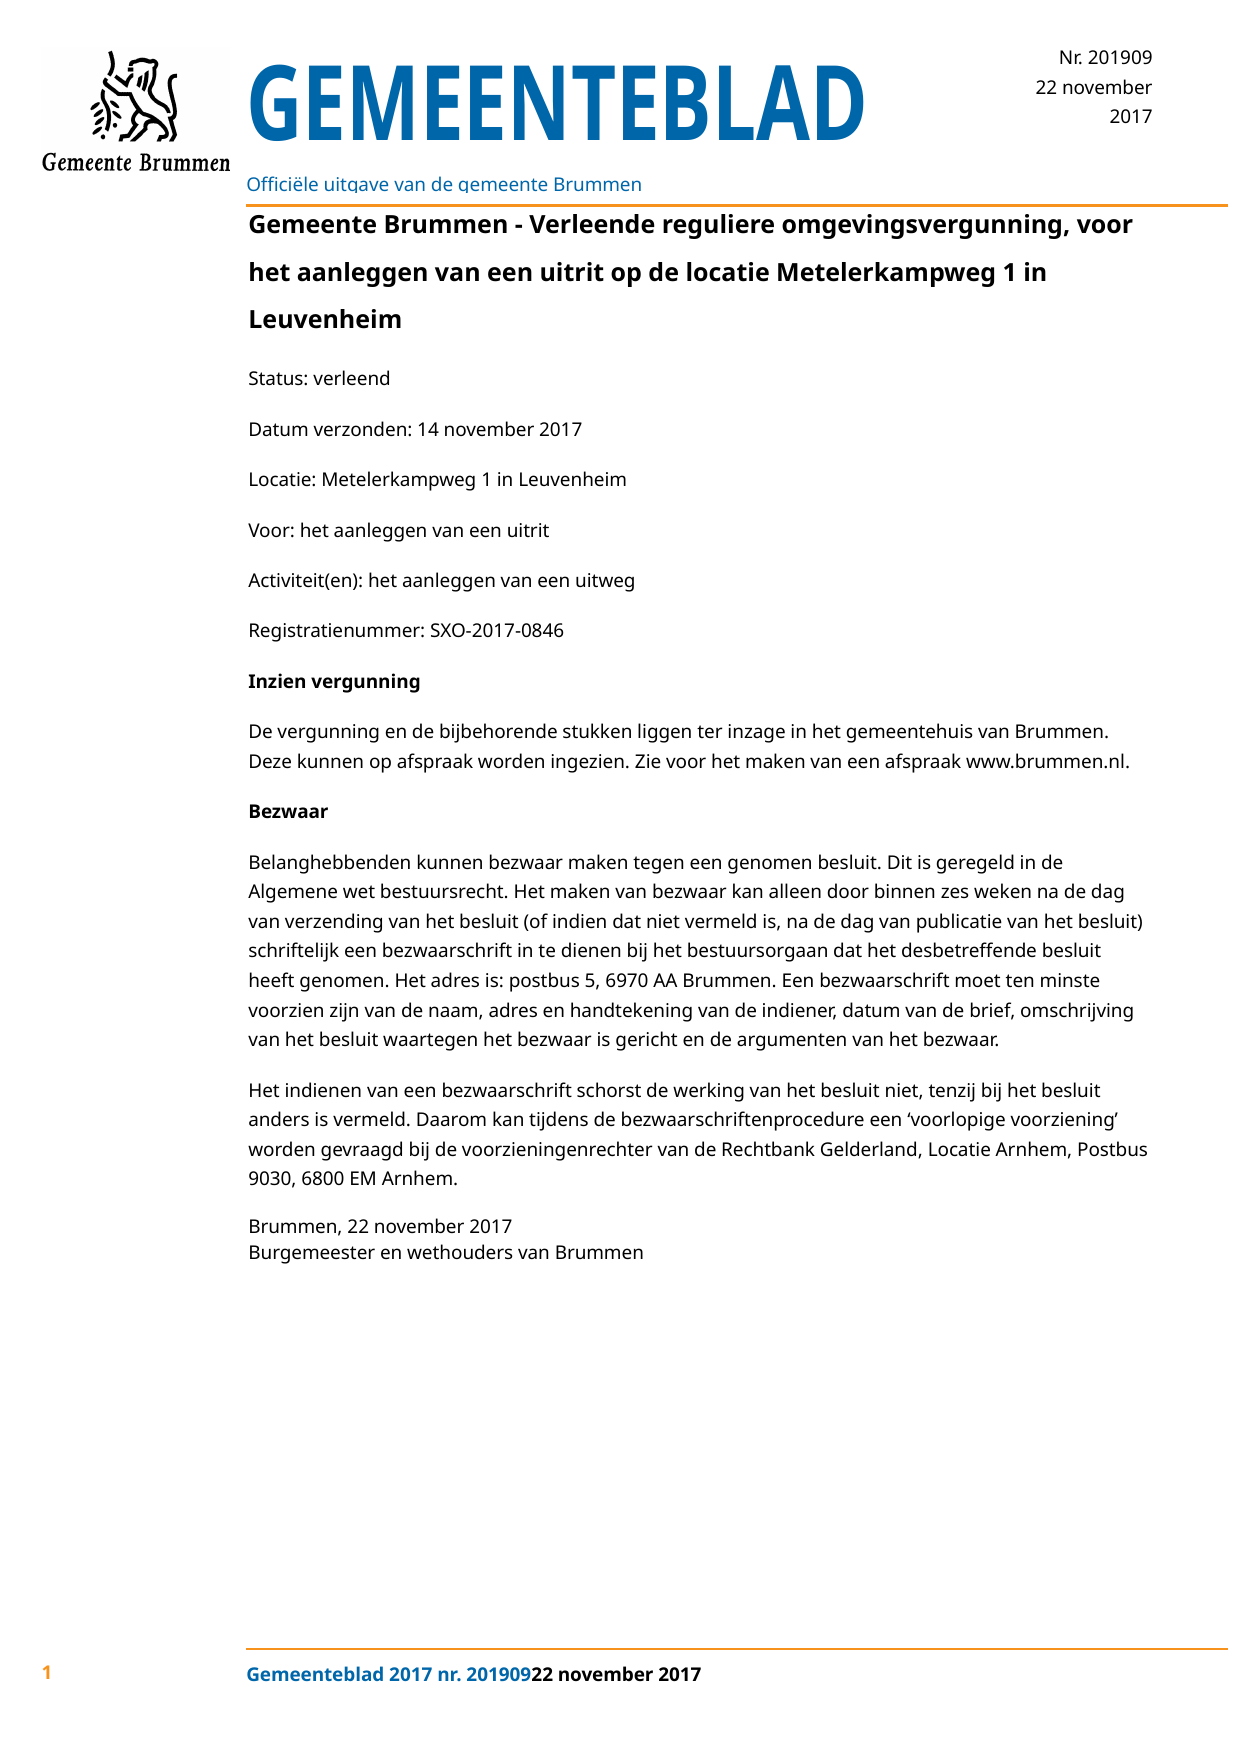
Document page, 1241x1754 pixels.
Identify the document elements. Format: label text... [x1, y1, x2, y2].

text Registratienummer: SXO-2017-0846 [248, 618, 1152, 643]
text Inzien vergunning [248, 668, 1152, 694]
text Activiteit(en): het aanleggen van een uitweg [248, 567, 1152, 593]
picture [41, 47, 231, 172]
text Burgemeester en wethouders van Brummen [248, 1239, 1152, 1265]
text Datum verzonden: 14 november 2017 [248, 416, 1152, 442]
text De vergunning en de bijbehorende stukken liggen ter inzage in het gemeentehuis van Brummen. Deze kunnen op afspraak worden ingezien. Zie voor het maken van een afspraak www.brummen.nl. [248, 718, 1152, 774]
text Het indienen van een bezwaarschrift schorst de werking van het besluit niet, tenzij bij het besluit anders is vermeld. Daarom kan tijdens de bezwaarschriftenprocedure een ‘voorlopige voorziening’ worden gevraagd bij de voorzieningenrechter van de Rechtbank Gelderland, Locatie Arnhem, Postbus 9030, 6800 EM Arnhem. [248, 1077, 1152, 1191]
text Voor: het aanleggen van een uitrit [248, 517, 1152, 542]
text Gemeente Brummen - Verleende reguliere omgevingsvergunning, voor het aanleggen van een uitrit op de locatie Metelerkampweg 1 in Leuvenheim [248, 207, 1152, 336]
text Bezwaar [248, 798, 1152, 824]
text Brummen, 22 november 2017 [248, 1213, 1152, 1239]
text Status: verleend [248, 366, 1152, 391]
text Belanghebbenden kunnen bezwaar maken tegen een genomen besluit. Dit is geregeld in de Algemene wet bestuursrecht. Het maken van bezwaar kan alleen door binnen zes weken na de dag van verzending van het besluit (of indien dat niet vermeld is, na de dag van publicatie van het besluit) schriftelijk een bezwaarschrift in te dienen bij het bestuursorgaan dat het desbetreffende besluit heeft genomen. Het adres is: postbus 5, 6970 AA Brummen. Een bezwaarschrift moet ten minste voorzien zijn van de naam, adres en handtekening van de indiener, datum van de brief, omschrijving van het besluit waartegen het bezwaar is gericht en de argumenten van het bezwaar. [248, 849, 1152, 1052]
text Locatie: Metelerkampweg 1 in Leuvenheim [248, 466, 1152, 492]
